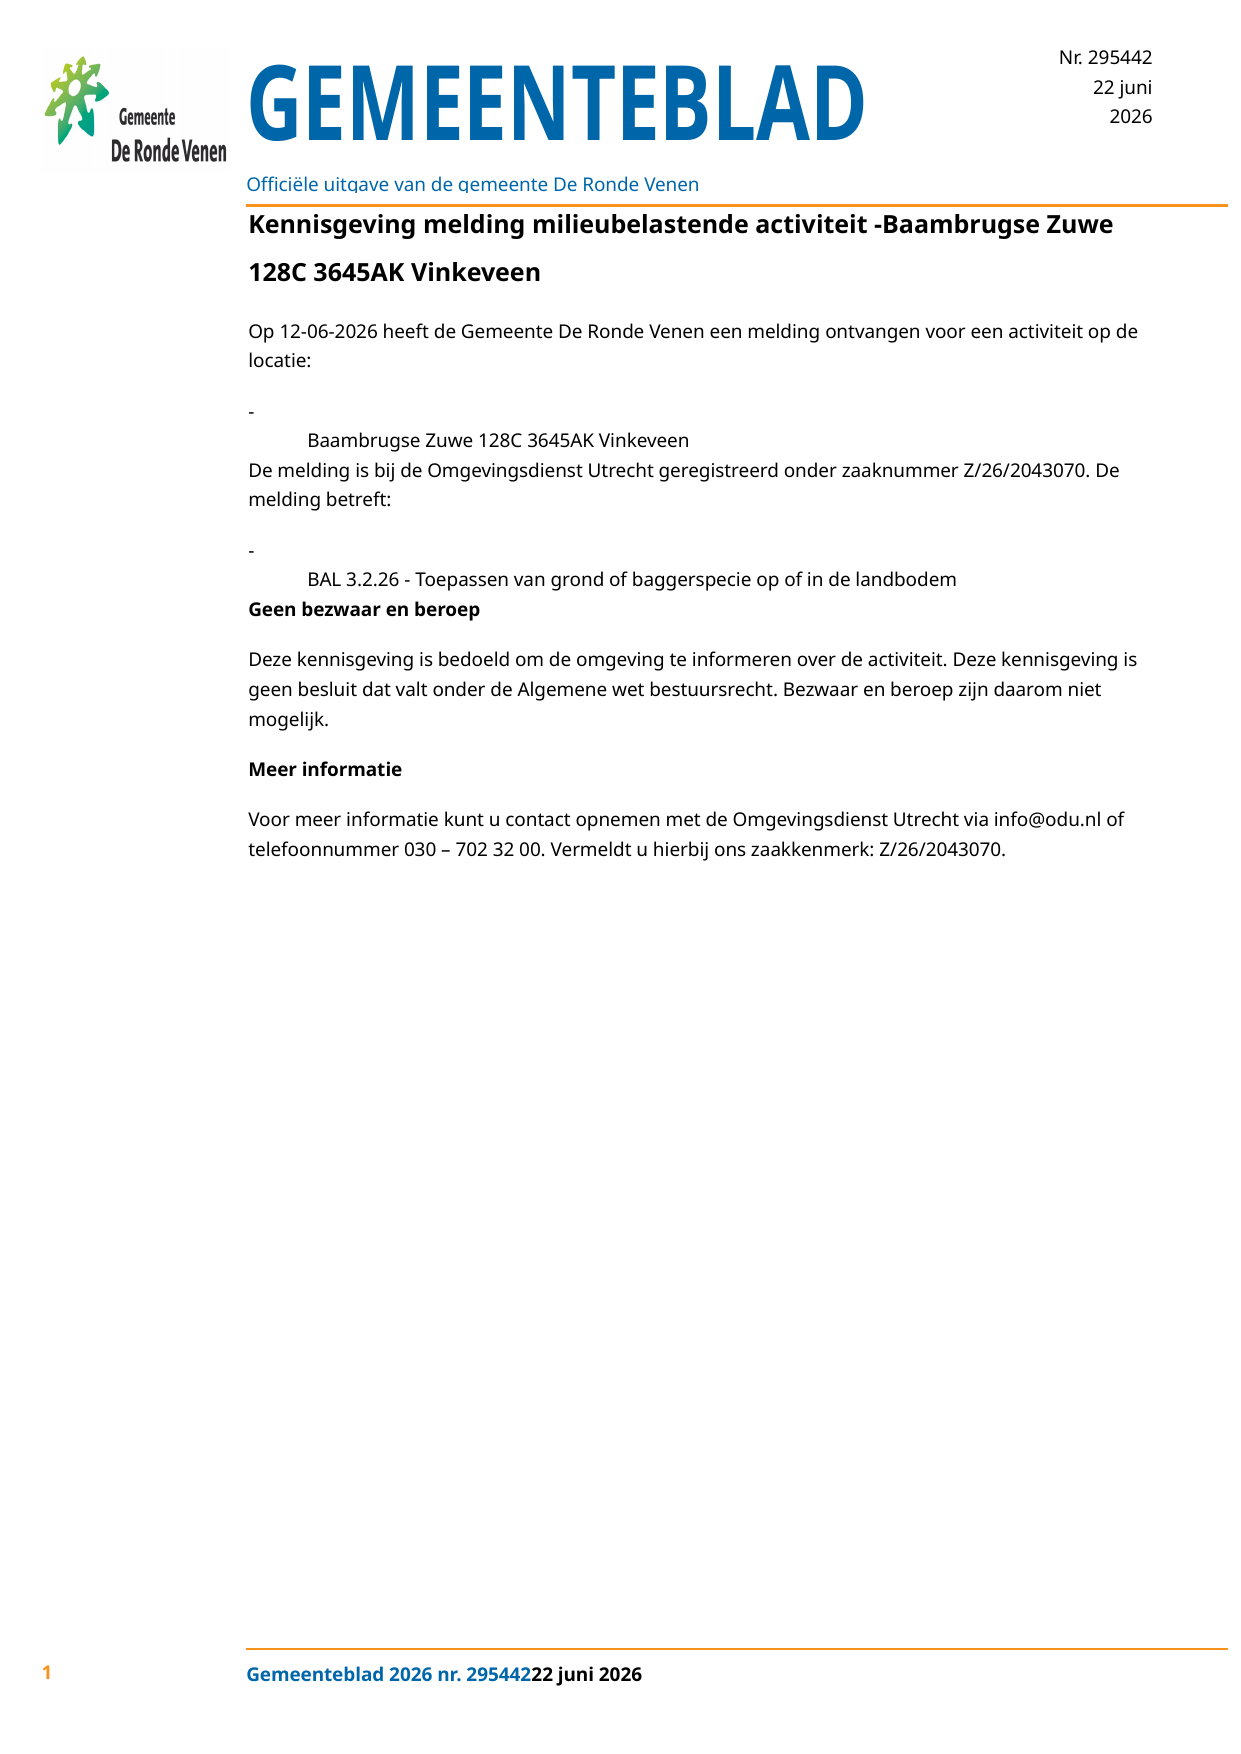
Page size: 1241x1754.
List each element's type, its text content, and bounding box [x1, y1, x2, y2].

list BAL 3.2.26 - Toepassen van grond of baggerspecie op of in de landbodem [248, 567, 1152, 592]
text Kennisgeving melding milieubelastende activiteit -Baambrugse Zuwe 128C 3645AK Vinkeveen [248, 207, 1152, 288]
text Op 12-06-2026 heeft de Gemeente De Ronde Venen een melding ontvangen voor een activiteit op de locatie: [248, 318, 1152, 373]
text Voor meer informatie kunt u contact opnemen met de Omgevingsdienst Utrecht via info@odu.nl of telefoonnummer 030 – 702 32 00. Vermeldt u hierbij ons zaakkenmerk: Z/26/2043070. [248, 807, 1152, 862]
text De melding is bij de Omgevingsdienst Utrecht geregistreerd onder zaaknummer Z/26/2043070. De melding betreft: [248, 457, 1152, 512]
list Baambrugse Zuwe 128C 3645AK Vinkeveen [248, 427, 1152, 453]
text Deze kennisgeving is bedoeld om de omgeving te informeren over de activiteit. Deze kennisgeving is geen besluit dat valt onder de Algemene wet bestuursrecht. Bezwaar en beroep zijn daarom niet mogelijk. [248, 647, 1152, 732]
text Meer informatie [248, 756, 1152, 782]
text Geen bezwaar en beroep [248, 596, 1152, 622]
picture [41, 47, 231, 172]
